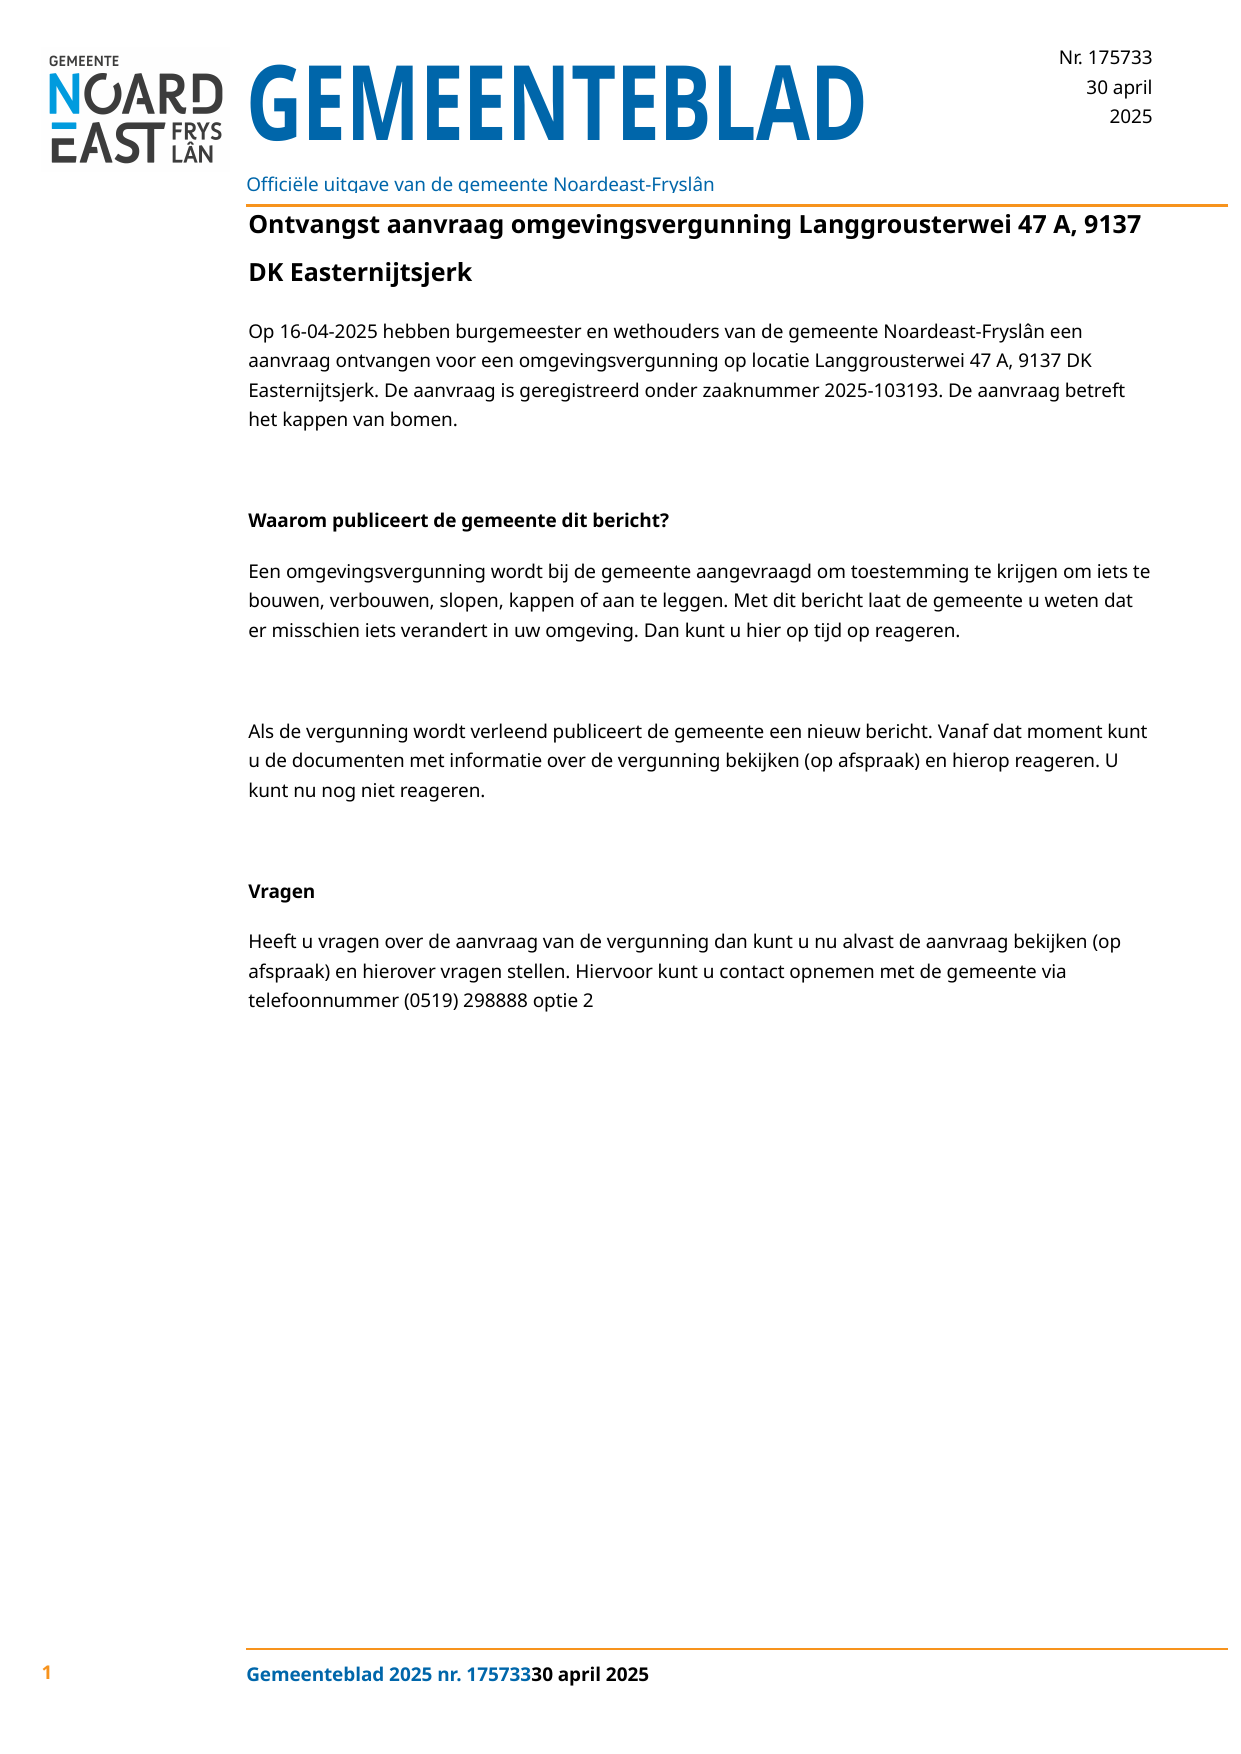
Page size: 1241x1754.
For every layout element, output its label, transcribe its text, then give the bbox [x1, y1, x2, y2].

text Heeft u vragen over de aanvraag van de vergunning dan kunt u nu alvast de aanvraag bekijken (op afspraak) en hierover vragen stellen. Hiervoor kunt u contact opnemen met de gemeente via telefoonnummer (0519) 298888 optie 2 [248, 928, 1152, 1013]
picture [41, 47, 231, 172]
text Vragen [248, 878, 1152, 904]
text Een omgevingsvergunning wordt bij de gemeente aangevraagd om toestemming te krijgen om iets te bouwen, verbouwen, slopen, kappen of aan te leggen. Met dit bericht laat de gemeente u weten dat er misschien iets verandert in uw omgeving. Dan kunt u hier op tijd op reageren. [248, 558, 1152, 643]
text Ontvangst aanvraag omgevingsvergunning Langgrousterwei 47 A, 9137 DK Easternijtsjerk [248, 207, 1152, 288]
text Op 16-04-2025 hebben burgemeester en wethouders van de gemeente Noardeast-Fryslân een aanvraag ontvangen voor een omgevingsvergunning op locatie Langgrousterwei 47 A, 9137 DK Easternijtsjerk. De aanvraag is geregistreerd onder zaaknummer 2025-103193. De aanvraag betreft het kappen van bomen. [248, 318, 1152, 432]
text Als de vergunning wordt verleend publiceert de gemeente een nieuw bericht. Vanaf dat moment kunt u de documenten met informatie over de vergunning bekijken (op afspraak) en hierop reageren. U kunt nu nog niet reageren. [248, 718, 1152, 803]
text Waarom publiceert de gemeente dit bericht? [248, 507, 1152, 533]
